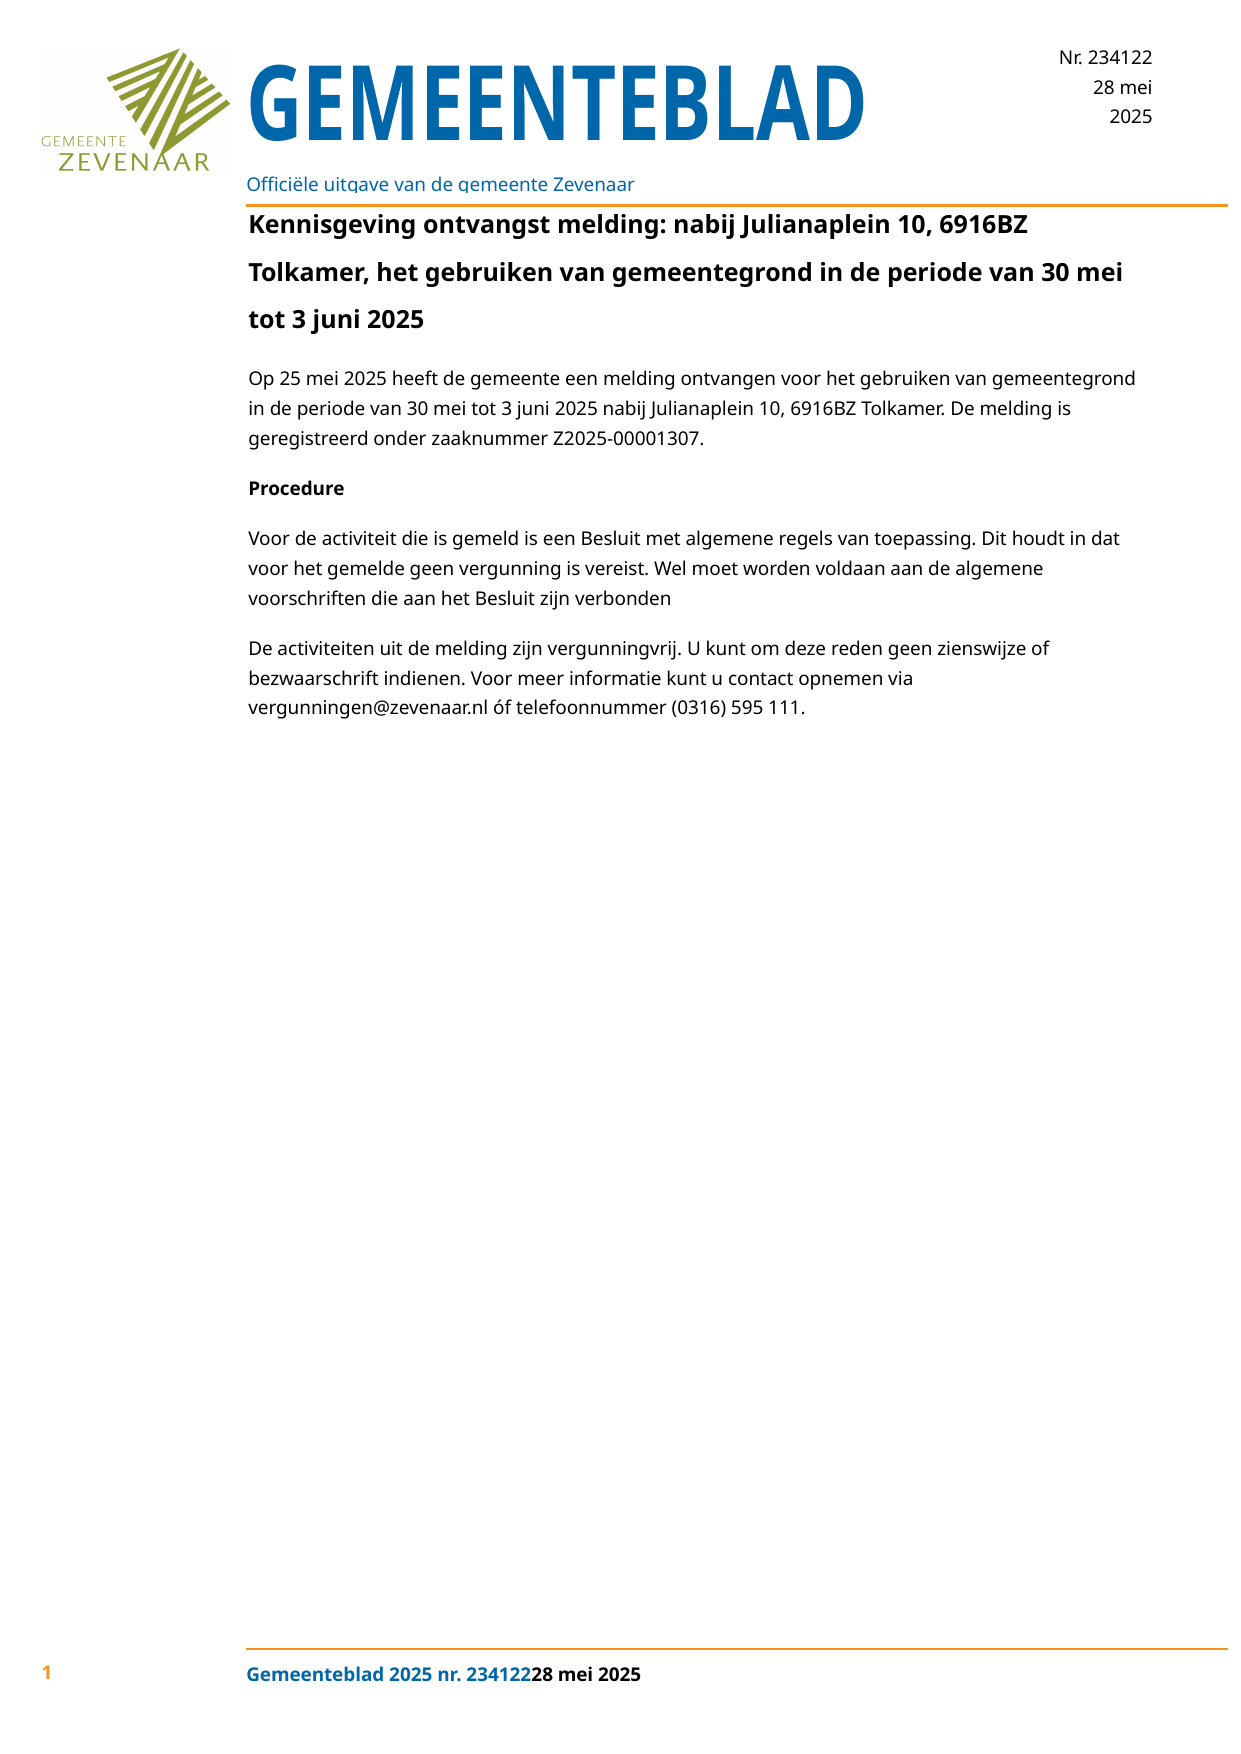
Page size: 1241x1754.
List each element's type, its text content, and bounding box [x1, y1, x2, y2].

text De activiteiten uit de melding zijn vergunningvrij. U kunt om deze reden geen zienswijze of bezwaarschrift indienen. Voor meer informatie kunt u contact opnemen via vergunningen@zevenaar.nl óf telefoonnummer (0316) 595 111. [248, 635, 1152, 720]
picture [41, 47, 231, 172]
text Op 25 mei 2025 heeft de gemeente een melding ontvangen voor het gebruiken van gemeentegrond in de periode van 30 mei tot 3 juni 2025 nabij Julianaplein 10, 6916BZ Tolkamer. De melding is geregistreerd onder zaaknummer Z2025-00001307. [248, 366, 1152, 450]
text Procedure [248, 475, 1152, 501]
text Voor de activiteit die is gemeld is een Besluit met algemene regels van toepassing. Dit houdt in dat voor het gemelde geen vergunning is vereist. Wel moet worden voldaan aan de algemene voorschriften die aan het Besluit zijn verbonden [248, 526, 1152, 610]
text Kennisgeving ontvangst melding: nabij Julianaplein 10, 6916BZ Tolkamer, het gebruiken van gemeentegrond in de periode van 30 mei tot 3 juni 2025 [248, 207, 1152, 336]
